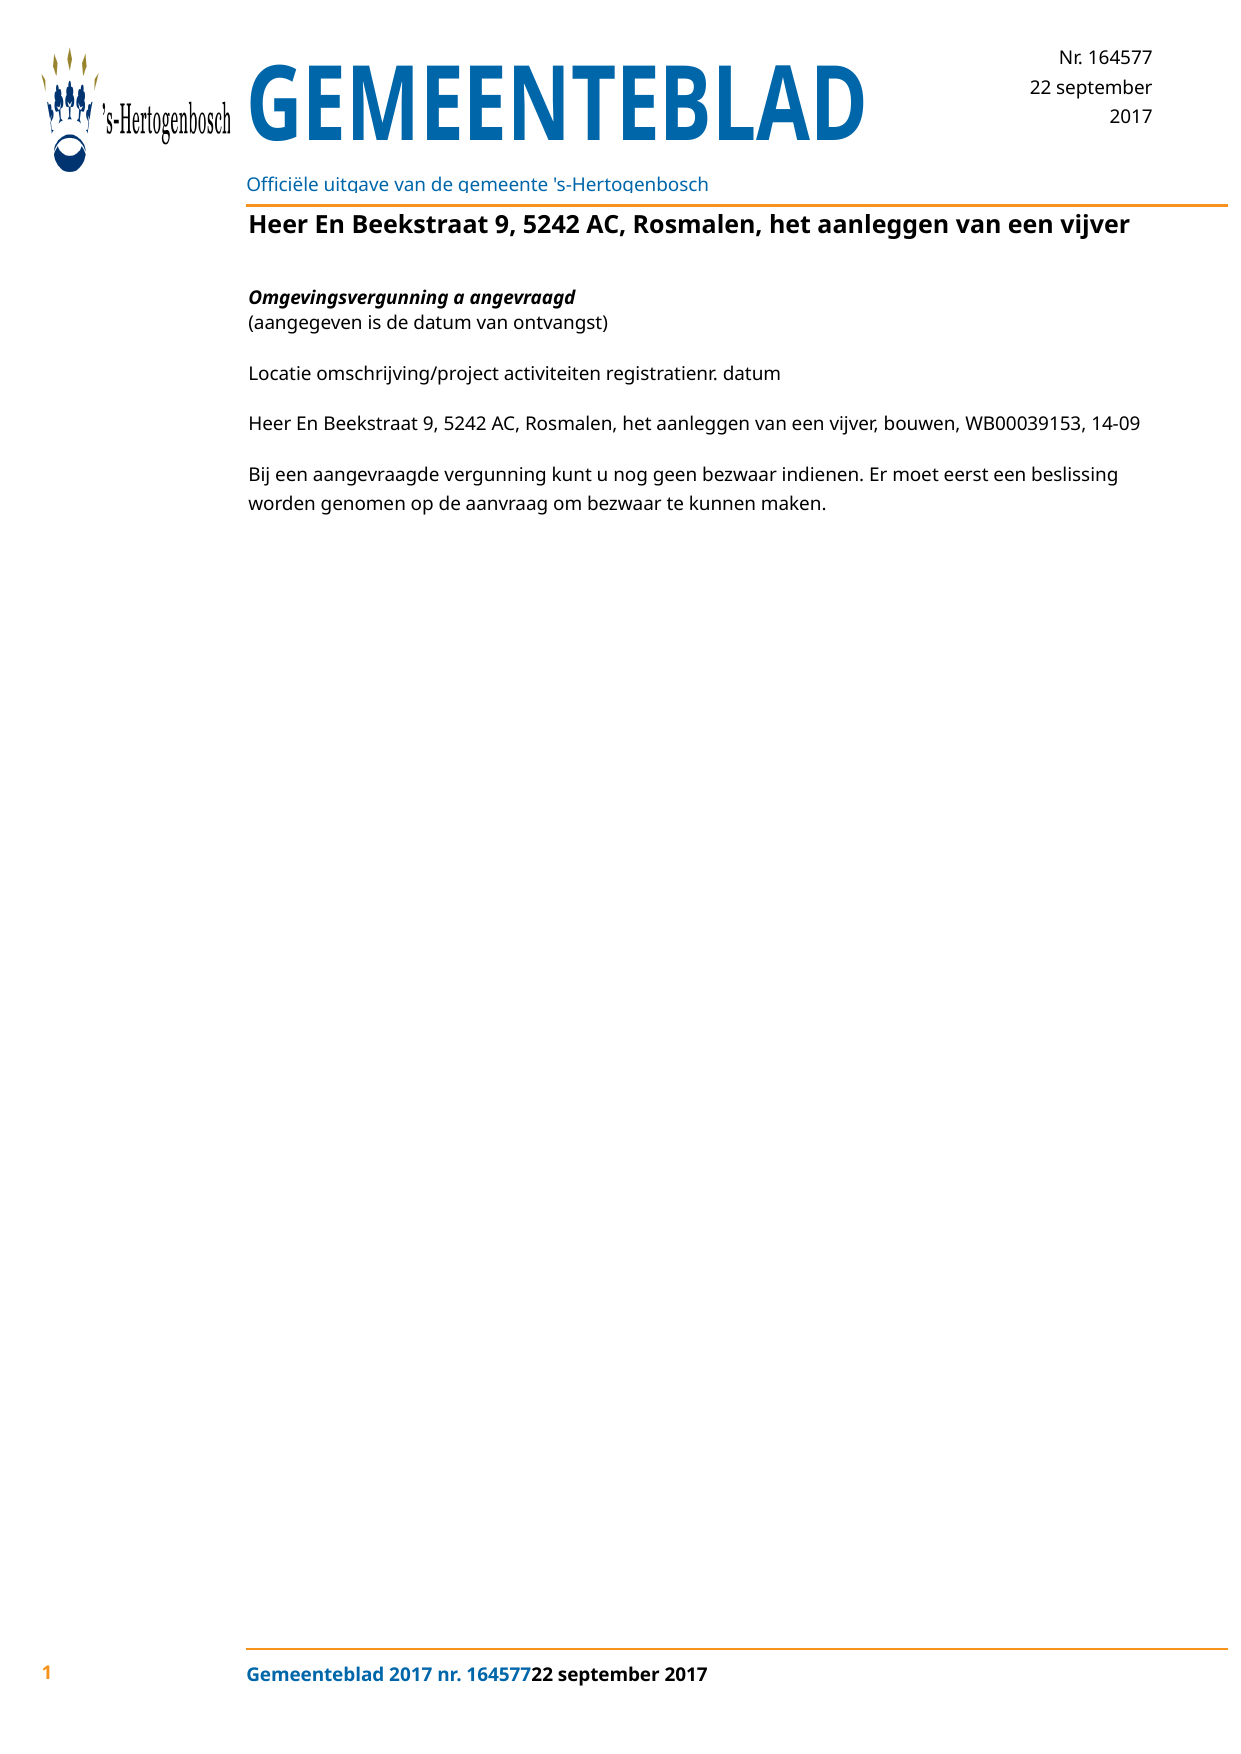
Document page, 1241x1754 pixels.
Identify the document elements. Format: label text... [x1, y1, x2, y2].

text Heer En Beekstraat 9, 5242 AC, Rosmalen, het aanleggen van een vijver, bouwen, WB00039153, 14-09 [248, 410, 1152, 436]
picture [41, 47, 231, 172]
text Omgevingsvergunning a angevraagd [248, 284, 1152, 309]
text (aangegeven is de datum van ontvangst) [248, 309, 1152, 335]
text Heer En Beekstraat 9, 5242 AC, Rosmalen, het aanleggen van een vijver [248, 207, 1152, 241]
text Locatie omschrijving/project activiteiten registratienr. datum [248, 360, 1152, 386]
text Bij een aangevraagde vergunning kunt u nog geen bezwaar indienen. Er moet eerst een beslissing worden genomen op de aanvraag om bezwaar te kunnen maken. [248, 461, 1152, 516]
